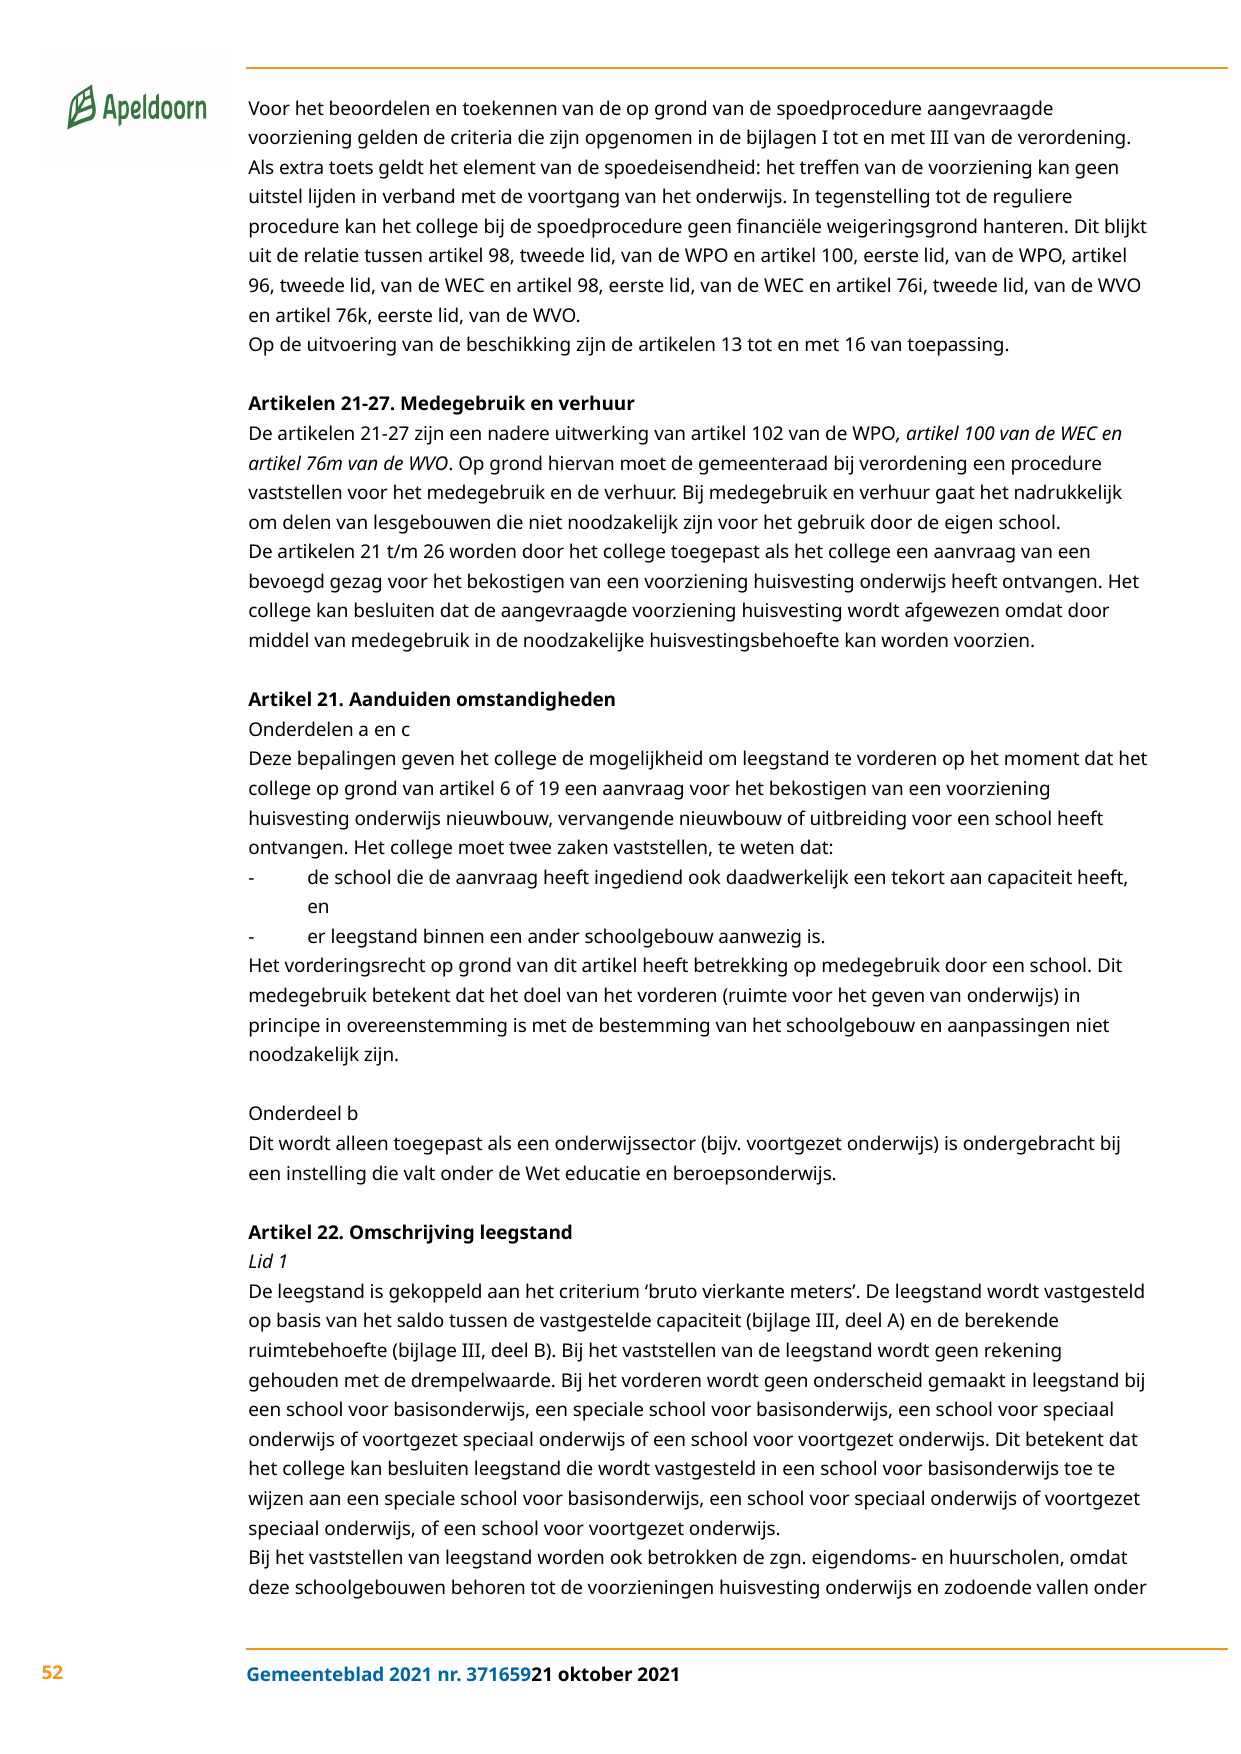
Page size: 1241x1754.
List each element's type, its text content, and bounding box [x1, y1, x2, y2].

text Lid 1 [248, 1248, 1152, 1274]
text Dit wordt alleen toegepast als een onderwijssector (bijv. voortgezet onderwijs) is ondergebracht bij een instelling die valt onder de Wet educatie en beroepsonderwijs. [248, 1130, 1152, 1186]
text Onderdeel b [248, 1101, 1152, 1126]
list de school die de aanvraag heeft ingediend ook daadwerkelijk een tekort aan capaciteit heeft, en [248, 864, 1152, 919]
picture [41, 47, 231, 172]
list er leegstand binnen een ander schoolgebouw aanwezig is. [248, 923, 1152, 949]
text Bij het vaststellen van leegstand worden ook betrokken de zgn. eigendoms- en huurscholen, omdat deze schoolgebouwen behoren tot de voorzieningen huisvesting onderwijs en zodoende vallen onder [248, 1544, 1152, 1600]
text Deze bepalingen geven het college de mogelijkheid om leegstand te vorderen op het moment dat het college op grond van artikel 6 of 19 een aanvraag voor het bekostigen van een voorziening huisvesting onderwijs nieuwbouw, vervangende nieuwbouw of uitbreiding voor een school heeft ontvangen. Het college moet twee zaken vaststellen, te weten dat: [248, 746, 1152, 860]
text Artikel 22. Omschrijving leegstand [248, 1219, 1152, 1245]
text Artikel 21. Aanduiden omstandigheden [248, 686, 1152, 712]
text Artikelen 21-27. Medegebruik en verhuur [248, 391, 1152, 416]
text Het vorderingsrecht op grond van dit artikel heeft betrekking op medegebruik door een school. Dit medegebruik betekent dat het doel van het vorderen (ruimte voor het geven van onderwijs) in principe in overeenstemming is met de bestemming van het schoolgebouw en aanpassingen niet noodzakelijk zijn. [248, 953, 1152, 1067]
text Voor het beoordelen en toekennen van de op grond van de spoedprocedure aangevraagde voorziening gelden de criteria die zijn opgenomen in de bijlagen I tot en met III van de verordening. Als extra toets geldt het element van de spoedeisendheid: het treffen van de voorziening kan geen uitstel lijden in verband met de voortgang van het onderwijs. In tegenstelling tot de reguliere procedure kan het college bij de spoedprocedure geen financiële weigeringsgrond hanteren. Dit blijkt uit de relatie tussen artikel 98, tweede lid, van de WPO en artikel 100, eerste lid, van de WPO, artikel 96, tweede lid, van de WEC en artikel 98, eerste lid, van de WEC en artikel 76i, tweede lid, van de WVO en artikel 76k, eerste lid, van de WVO. [248, 95, 1152, 328]
text Onderdelen a en c [248, 716, 1152, 742]
text Op de uitvoering van de beschikking zijn de artikelen 13 tot en met 16 van toepassing. [248, 331, 1152, 357]
text De leegstand is gekoppeld aan het criterium ‘bruto vierkante meters’. De leegstand wordt vastgesteld op basis van het saldo tussen de vastgestelde capaciteit (bijlage III, deel A) en de berekende ruimtebehoefte (bijlage III, deel B). Bij het vaststellen van de leegstand wordt geen rekening gehouden met de drempelwaarde. Bij het vorderen wordt geen onderscheid gemaakt in leegstand bij een school voor basisonderwijs, een speciale school voor basisonderwijs, een school voor speciaal onderwijs of voortgezet speciaal onderwijs of een school voor voortgezet onderwijs. Dit betekent dat het college kan besluiten leegstand die wordt vastgesteld in een school voor basisonderwijs toe te wijzen aan een speciale school voor basisonderwijs, een school voor speciaal onderwijs of voortgezet speciaal onderwijs, of een school voor voortgezet onderwijs. [248, 1278, 1152, 1541]
text De artikelen 21 t/m 26 worden door het college toegepast als het college een aanvraag van een bevoegd gezag voor het bekostigen van een voorziening huisvesting onderwijs heeft ontvangen. Het college kan besluiten dat de aangevraagde voorziening huisvesting wordt afgewezen omdat door middel van medegebruik in de noodzakelijke huisvestingsbehoefte kan worden voorzien. [248, 538, 1152, 653]
text De artikelen 21-27 zijn een nadere uitwerking van artikel 102 van de WPO, artikel 100 van de WEC en artikel 76m van de WVO. Op grond hiervan moet de gemeenteraad bij verordening een procedure vaststellen voor het medegebruik en de verhuur. Bij medegebruik en verhuur gaat het nadrukkelijk om delen van lesgebouwen die niet noodzakelijk zijn voor het gebruik door de eigen school. [248, 420, 1152, 535]
